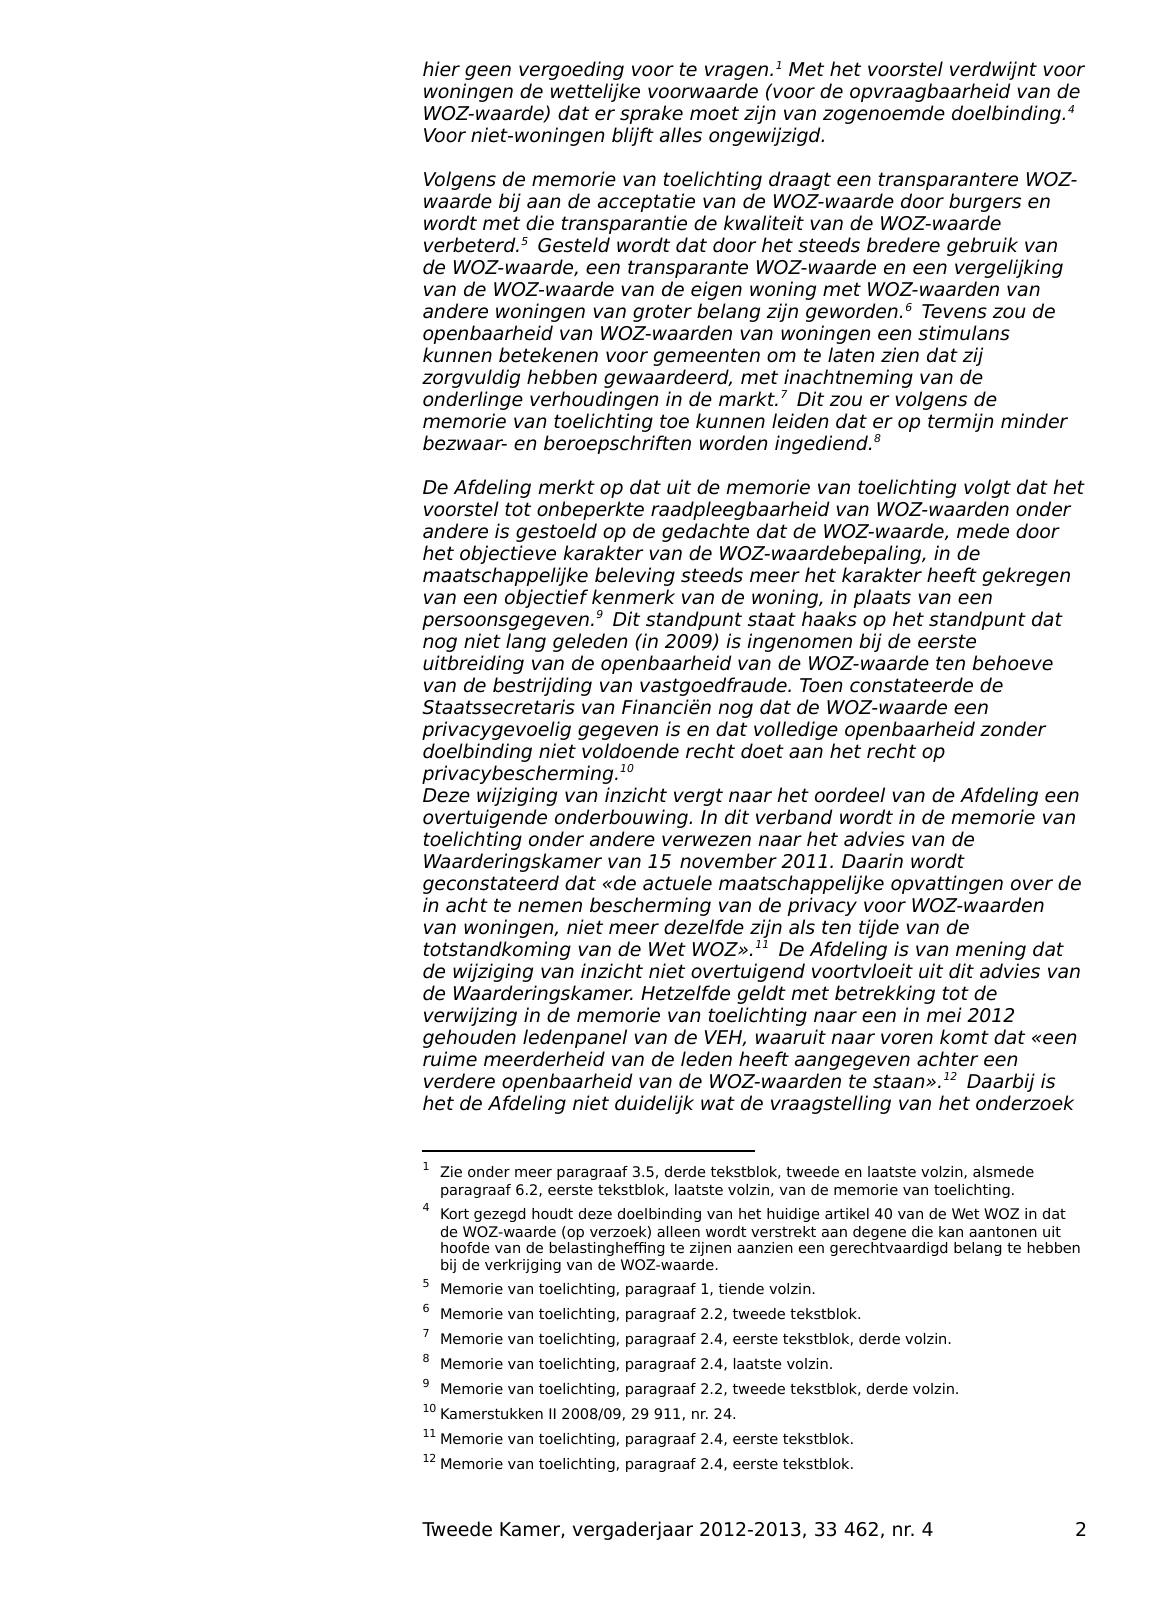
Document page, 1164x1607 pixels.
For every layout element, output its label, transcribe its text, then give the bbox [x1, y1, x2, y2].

text Kort gezegd houdt deze doelbinding van het huidige artikel 40 van de Wet WOZ in dat de WOZ-waarde (op verzoek) alleen wordt verstrekt aan degene die kan aantonen uit hoofde van de belastingheffing te zijnen aanzien een gerechtvaardigd belang te hebben bij de verkrijging van de WOZ-waarde. [422, 1202, 1087, 1274]
text Memorie van toelichting, paragraaf 2.4, eerste tekstblok. [422, 1427, 1087, 1449]
text Memorie van toelichting, paragraaf 2.4, laatste volzin. [422, 1352, 1087, 1374]
text hier geen vergoeding voor te vragen. Met het voorstel verdwijnt voor woningen de wettelijke voorwaarde (voor de opvraagbaarheid van de WOZ-waarde) dat er sprake moet zijn van zogenoemde doelbinding. Voor niet-woningen blijft alles ongewijzigd. [422, 59, 1087, 147]
text Memorie van toelichting, paragraaf 2.2, tweede tekstblok, derde volzin. [422, 1377, 1087, 1399]
text Memorie van toelichting, paragraaf 1, tiende volzin. [422, 1277, 1087, 1299]
text Volgens de memorie van toelichting draagt een transparantere WOZ-waarde bij aan de acceptatie van de WOZ-waarde door burgers en wordt met die transparantie de kwaliteit van de WOZ-waarde verbeterd. Gesteld wordt dat door het steeds bredere gebruik van de WOZ-waarde, een transparante WOZ-waarde en een vergelijking van de WOZ-waarde van de eigen woning met WOZ-waarden van andere woningen van groter belang zijn geworden. Tevens zou de openbaarheid van WOZ-waarden van woningen een stimulans kunnen betekenen voor gemeenten om te laten zien dat zij zorgvuldig hebben gewaardeerd, met inachtneming van de onderlinge verhoudingen in de markt. Dit zou er volgens de memorie van toelichting toe kunnen leiden dat er op termijn minder bezwaar- en beroepschriften worden ingediend. [422, 169, 1087, 455]
text Deze wijziging van inzicht vergt naar het oordeel van de Afdeling een overtuigende onderbouwing. In dit verband wordt in de memorie van toelichting onder andere verwezen naar het advies van de Waarderingskamer van 15 november 2011. Daarin wordt geconstateerd dat «de actuele maatschappelijke opvattingen over de in acht te nemen bescherming van de privacy voor WOZ-waarden van woningen, niet meer dezelfde zijn als ten tijde van de totstandkoming van de Wet WOZ». De Afdeling is van mening dat de wijziging van inzicht niet overtuigend voortvloeit uit dit advies van de Waarderingskamer. Hetzelfde geldt met betrekking tot de verwijzing in de memorie van toelichting naar een in mei 2012 gehouden ledenpanel van de VEH, waaruit naar voren komt dat «een ruime meerderheid van de leden heeft aangegeven achter een verdere openbaarheid van de WOZ-waarden te staan». Daarbij is het de Afdeling niet duidelijk wat de vraagstelling van het onderzoek [422, 785, 1087, 1114]
text Zie onder meer paragraaf 3.5, derde tekstblok, tweede en laatste volzin, alsmede paragraaf 6.2, eerste tekstblok, laatste volzin, van de memorie van toelichting. [422, 1160, 1087, 1199]
text Memorie van toelichting, paragraaf 2.4, eerste tekstblok, derde volzin. [422, 1327, 1087, 1349]
text Memorie van toelichting, paragraaf 2.2, tweede tekstblok. [422, 1302, 1087, 1324]
text Memorie van toelichting, paragraaf 2.4, eerste tekstblok. [422, 1452, 1087, 1474]
text Kamerstukken II 2008/09, 29 911, nr. 24. [422, 1402, 1087, 1424]
text De Afdeling merkt op dat uit de memorie van toelichting volgt dat het voorstel tot onbeperkte raadpleegbaarheid van WOZ-waarden onder andere is gestoeld op de gedachte dat de WOZ-waarde, mede door het objectieve karakter van de WOZ-waardebepaling, in de maatschappelijke beleving steeds meer het karakter heeft gekregen van een objectief kenmerk van de woning, in plaats van een persoonsgegeven. Dit standpunt staat haaks op het standpunt dat nog niet lang geleden (in 2009) is ingenomen bij de eerste uitbreiding van de openbaarheid van de WOZ-waarde ten behoeve van de bestrijding van vastgoedfraude. Toen constateerde de Staatssecretaris van Financiën nog dat de WOZ-waarde een privacygevoelig gegeven is en dat volledige openbaarheid zonder doelbinding niet voldoende recht doet aan het recht op privacybescherming. [422, 477, 1087, 785]
